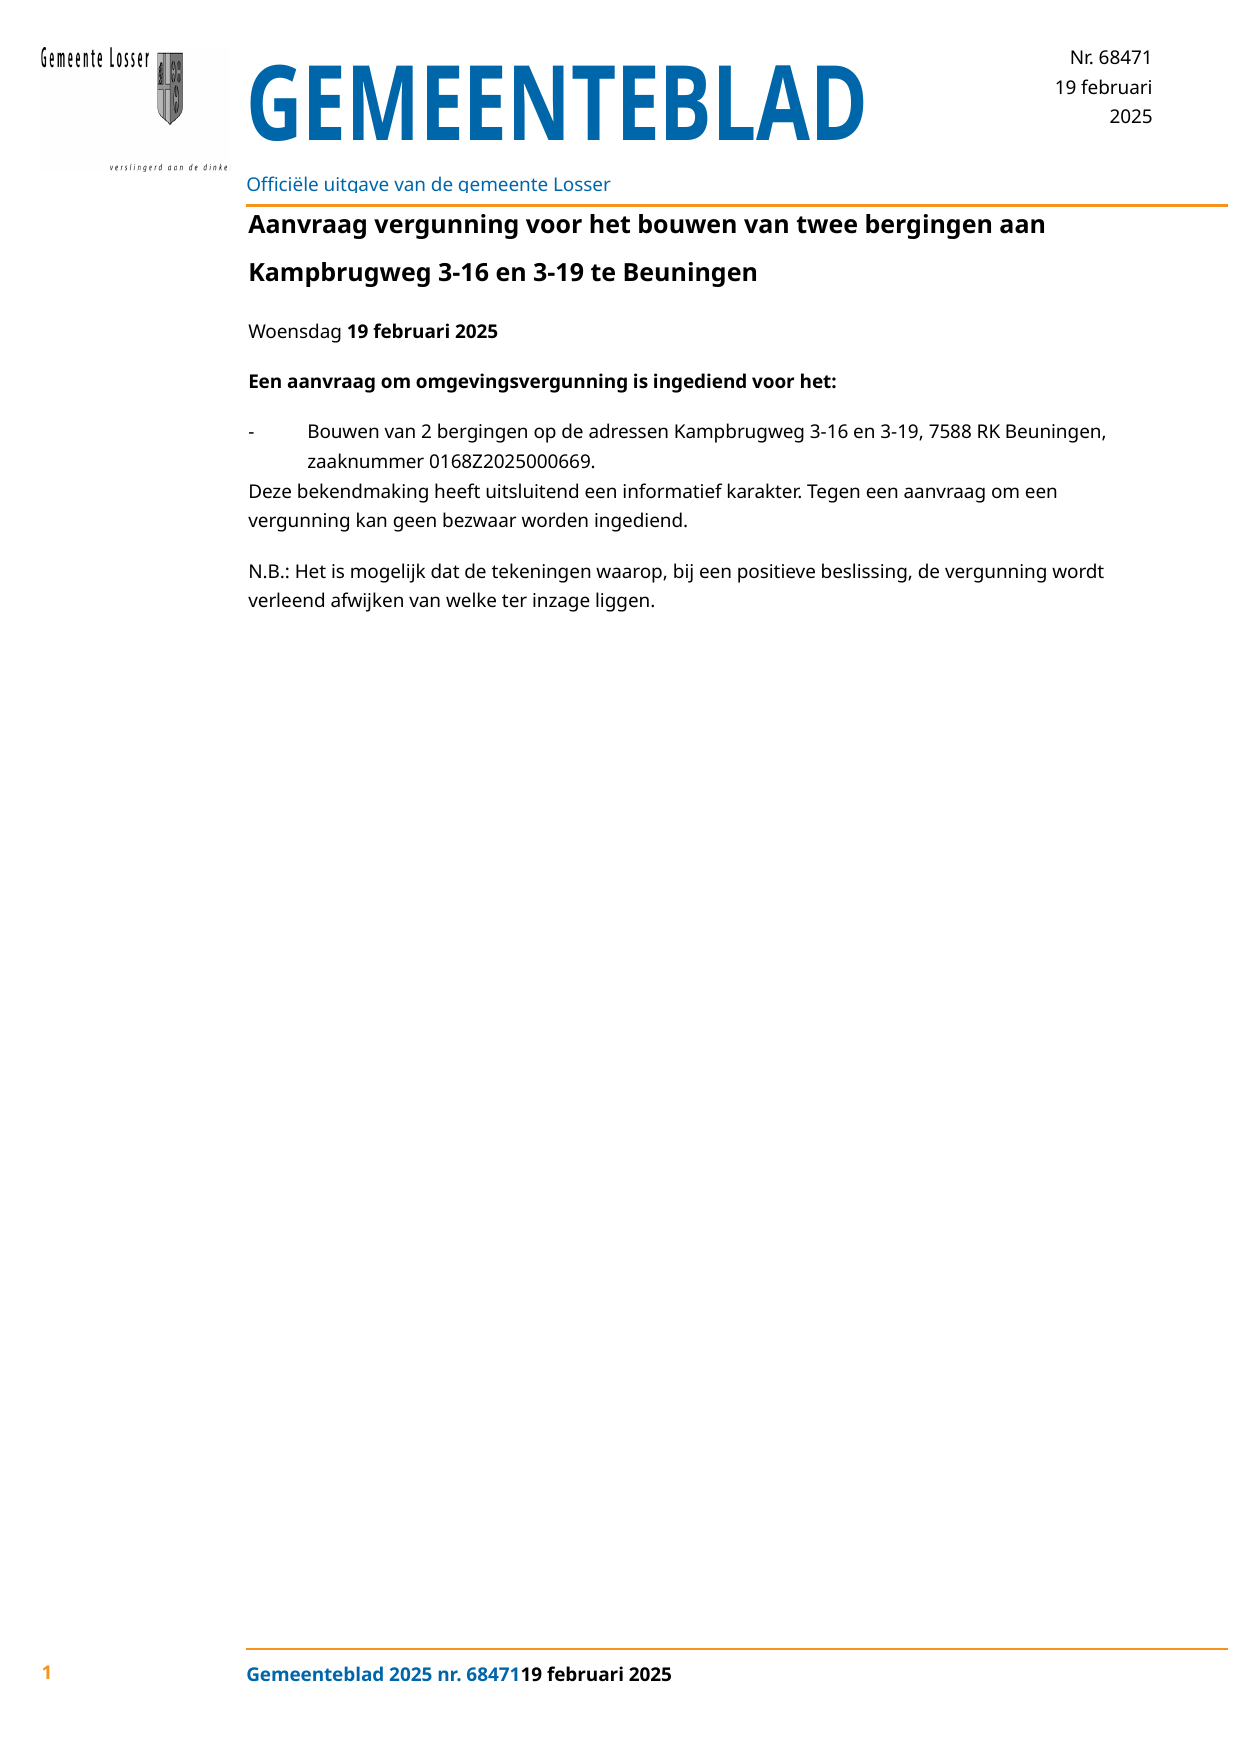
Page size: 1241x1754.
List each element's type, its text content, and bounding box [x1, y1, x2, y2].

text Deze bekendmaking heeft uitsluitend een informatief karakter. Tegen een aanvraag om een vergunning kan geen bezwaar worden ingediend. [248, 478, 1152, 533]
text Woensdag 19 februari 2025 [248, 318, 1152, 344]
picture [41, 47, 231, 172]
list Bouwen van 2 bergingen op de adressen Kampbrugweg 3-16 en 3-19, 7588 RK Beuningen, zaaknummer 0168Z2025000669. [248, 419, 1152, 474]
text Aanvraag vergunning voor het bouwen van twee bergingen aan Kampbrugweg 3-16 en 3-19 te Beuningen [248, 207, 1152, 288]
text N.B.: Het is mogelijk dat de tekeningen waarop, bij een positieve beslissing, de vergunning wordt verleend afwijken van welke ter inzage liggen. [248, 558, 1152, 613]
text Een aanvraag om omgevingsvergunning is ingediend voor het: [248, 368, 1152, 394]
